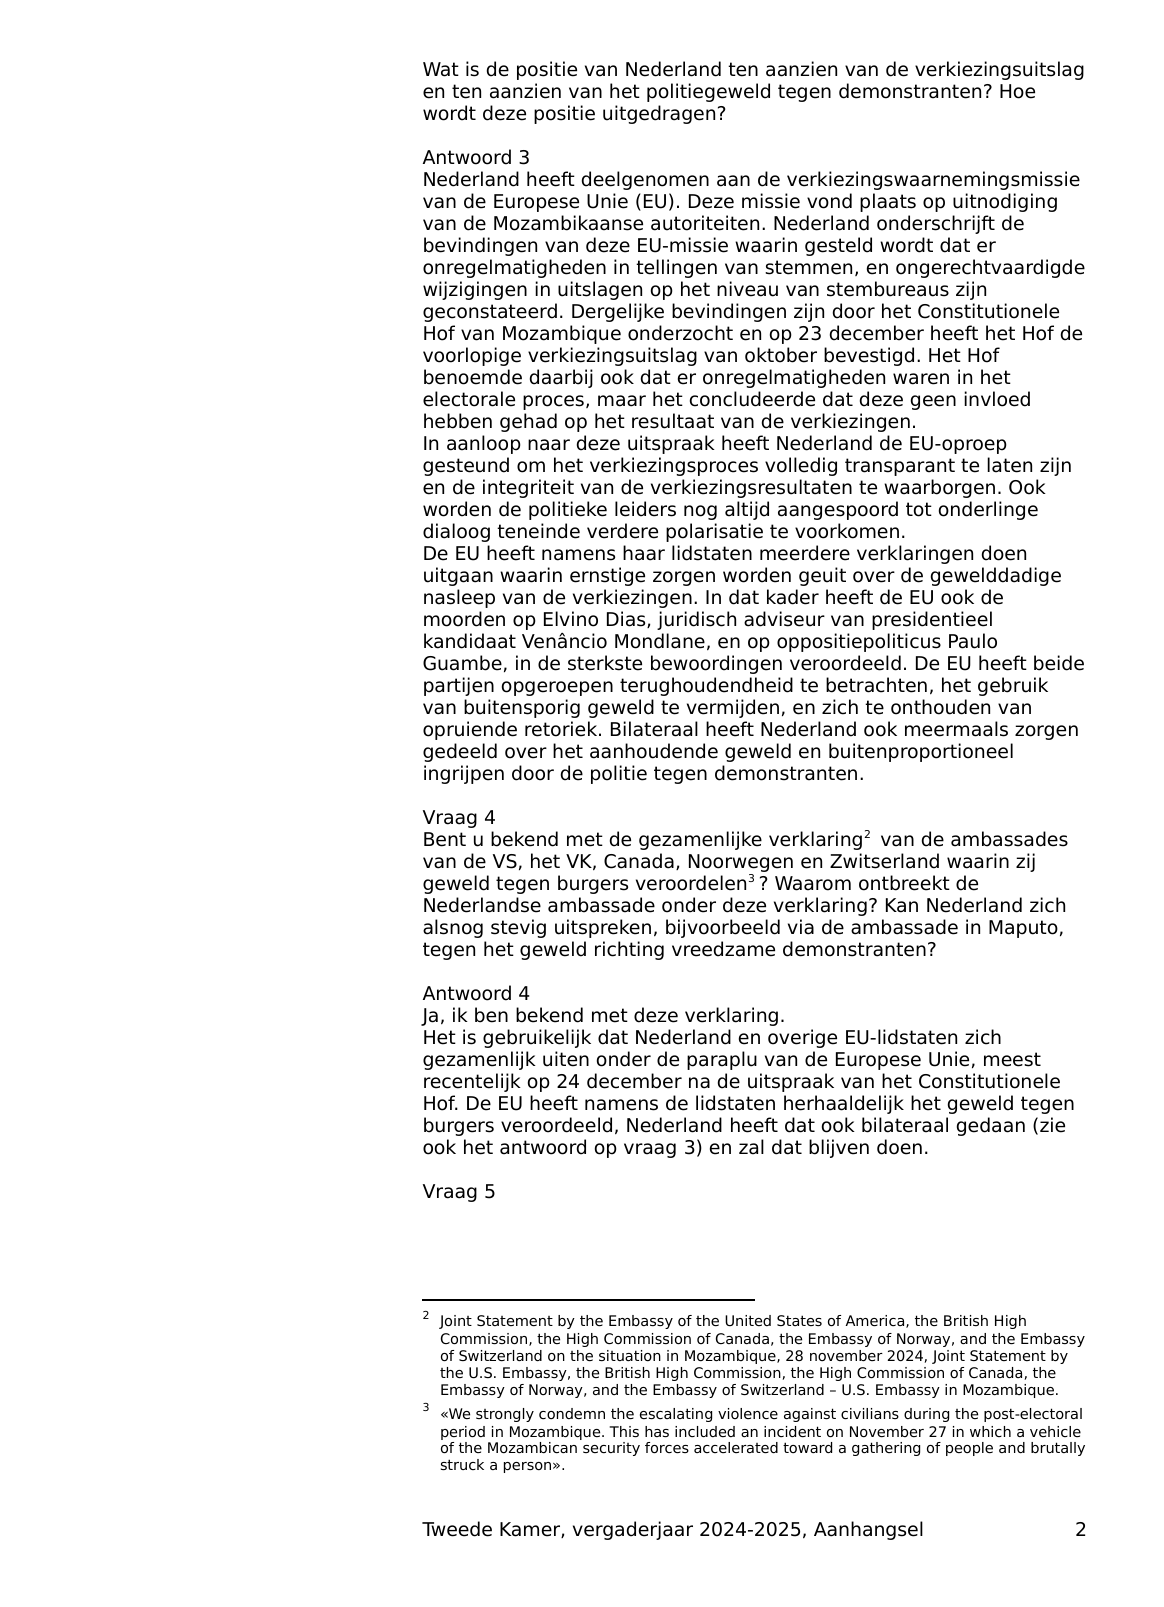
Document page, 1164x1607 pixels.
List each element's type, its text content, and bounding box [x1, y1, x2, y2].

text Bent u bekend met de gezamenlijke verklaring van de ambassades van de VS, het VK, Canada, Noorwegen en Zwitserland waarin zij geweld tegen burgers veroordelen? Waarom ontbreekt de Nederlandse ambassade onder deze verklaring? Kan Nederland zich alsnog stevig uitspreken, bijvoorbeeld via de ambassade in Maputo, tegen het geweld richting vreedzame demonstranten? [422, 829, 1087, 961]
text Het is gebruikelijk dat Nederland en overige EU-lidstaten zich gezamenlijk uiten onder de paraplu van de Europese Unie, meest recentelijk op 24 december na de uitspraak van het Constitutionele Hof. De EU heeft namens de lidstaten herhaaldelijk het geweld tegen burgers veroordeeld, Nederland heeft dat ook bilateraal gedaan (zie ook het antwoord op vraag 3) en zal dat blijven doen. [422, 1027, 1087, 1159]
text Antwoord 3 [422, 147, 1087, 169]
text Ja, ik ben bekend met deze verklaring. [422, 1005, 1087, 1027]
text «We strongly condemn the escalating violence against civilians during the post-electoral period in Mozambique. This has included an incident on November 27 in which a vehicle of the Mozambican security forces accelerated toward a gathering of people and brutally struck a person». [422, 1402, 1087, 1474]
text Joint Statement by the Embassy of the United States of America, the British High Commission, the High Commission of Canada, the Embassy of Norway, and the Embassy of Switzerland on the situation in Mozambique, 28 november 2024, Joint Statement by the U.S. Embassy, the British High Commission, the High Commission of Canada, the Embassy of Norway, and the Embassy of Switzerland – U.S. Embassy in Mozambique. [422, 1309, 1087, 1399]
text In aanloop naar deze uitspraak heeft Nederland de EU-oproep gesteund om het verkiezingsproces volledig transparant te laten zijn en de integriteit van de verkiezingsresultaten te waarborgen. Ook worden de politieke leiders nog altijd aangespoord tot onderlinge dialoog teneinde verdere polarisatie te voorkomen. [422, 433, 1087, 543]
text Antwoord 4 [422, 983, 1087, 1005]
text Vraag 5 [422, 1181, 1087, 1203]
text De EU heeft namens haar lidstaten meerdere verklaringen doen uitgaan waarin ernstige zorgen worden geuit over de gewelddadige nasleep van de verkiezingen. In dat kader heeft de EU ook de moorden op Elvino Dias, juridisch adviseur van presidentieel kandidaat Venâncio Mondlane, en op oppositiepoliticus Paulo Guambe, in de sterkste bewoordingen veroordeeld. De EU heeft beide partijen opgeroepen terughoudendheid te betrachten, het gebruik van buitensporig geweld te vermijden, en zich te onthouden van opruiende retoriek. Bilateraal heeft Nederland ook meermaals zorgen gedeeld over het aanhoudende geweld en buitenproportioneel ingrijpen door de politie tegen demonstranten. [422, 543, 1087, 784]
text Vraag 4 [422, 807, 1087, 829]
text Wat is de positie van Nederland ten aanzien van de verkiezingsuitslag en ten aanzien van het politiegeweld tegen demonstranten? Hoe wordt deze positie uitgedragen? [422, 59, 1087, 125]
text Nederland heeft deelgenomen aan de verkiezingswaarnemingsmissie van de Europese Unie (EU). Deze missie vond plaats op uitnodiging van de Mozambikaanse autoriteiten. Nederland onderschrijft de bevindingen van deze EU-missie waarin gesteld wordt dat er onregelmatigheden in tellingen van stemmen, en ongerechtvaardigde wijzigingen in uitslagen op het niveau van stembureaus zijn geconstateerd. Dergelijke bevindingen zijn door het Constitutionele Hof van Mozambique onderzocht en op 23 december heeft het Hof de voorlopige verkiezingsuitslag van oktober bevestigd. Het Hof benoemde daarbij ook dat er onregelmatigheden waren in het electorale proces, maar het concludeerde dat deze geen invloed hebben gehad op het resultaat van de verkiezingen. [422, 169, 1087, 433]
